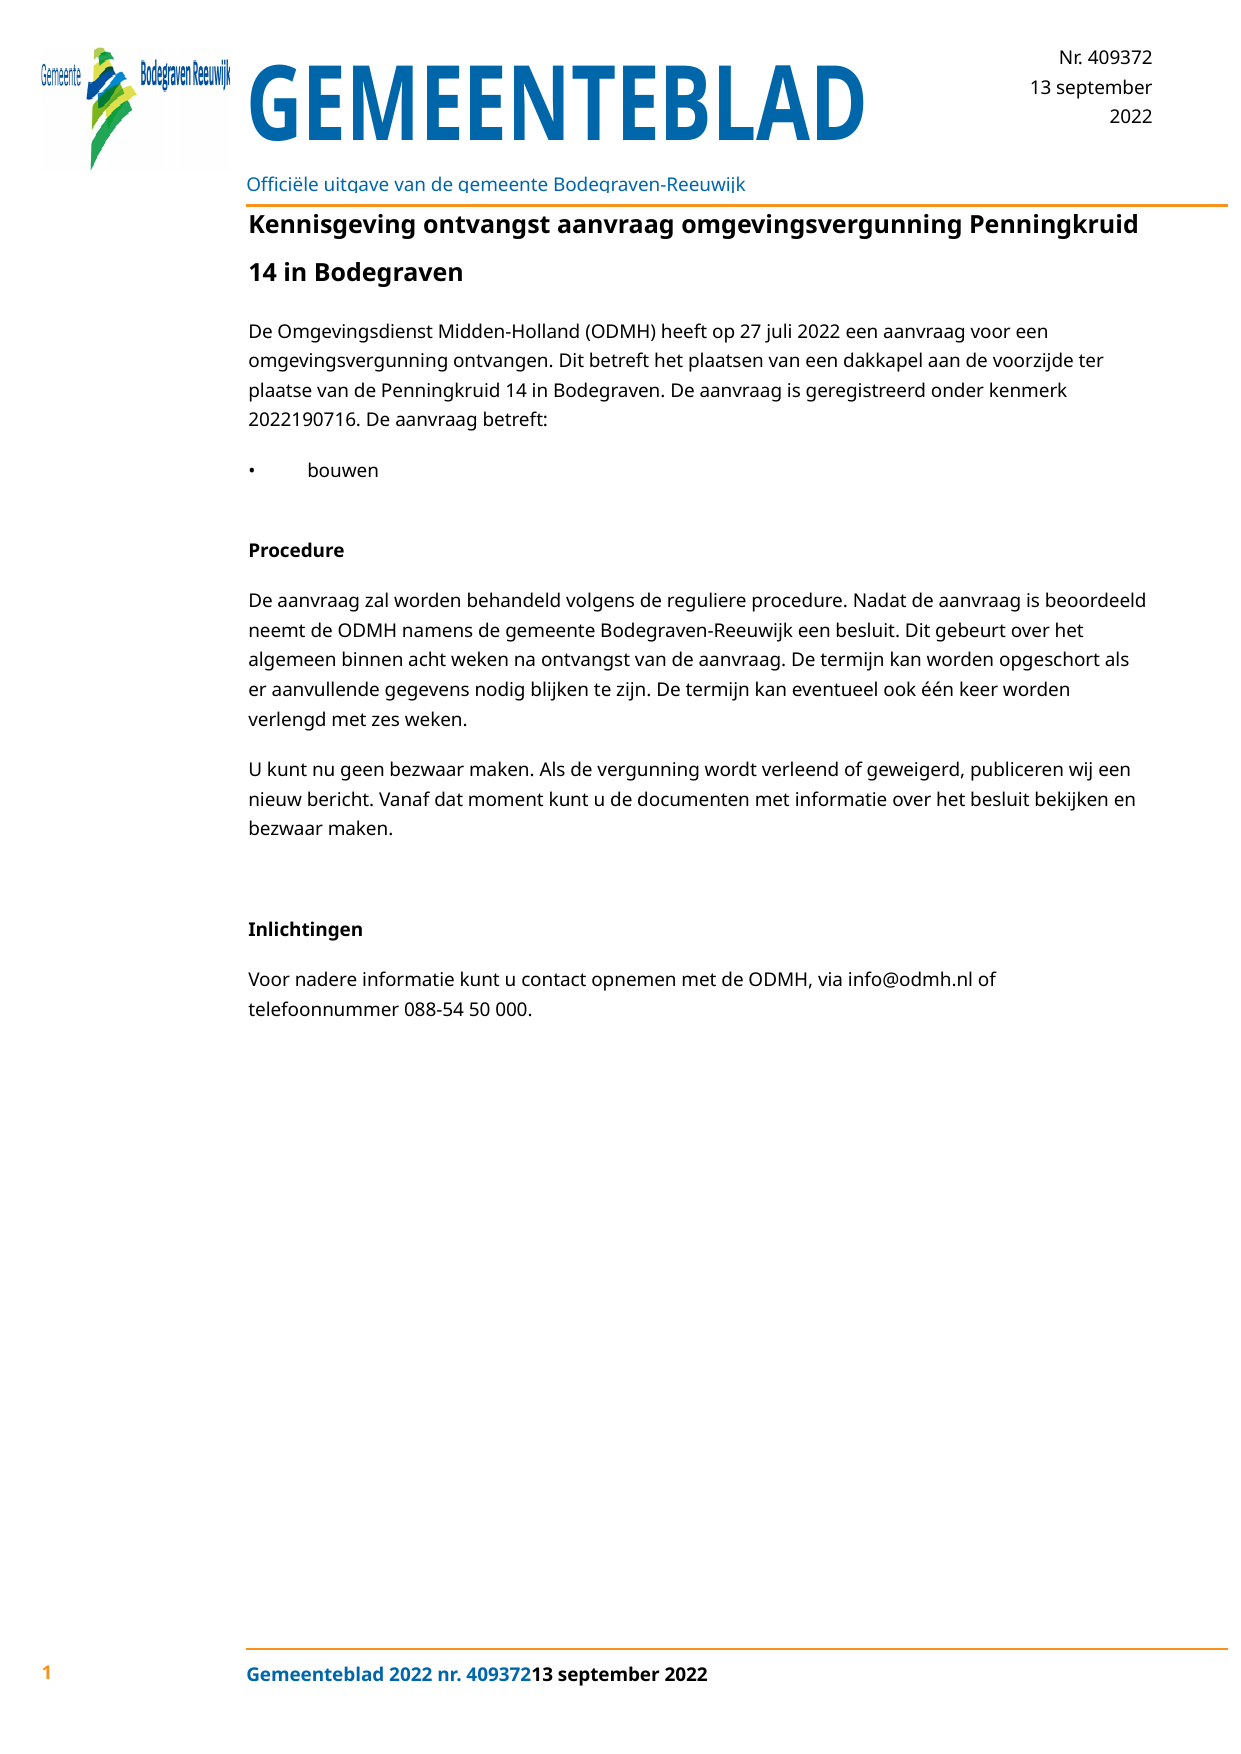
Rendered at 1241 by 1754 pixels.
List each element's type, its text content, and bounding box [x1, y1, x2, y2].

picture [41, 47, 231, 172]
text Inlichtingen [248, 916, 1152, 942]
text U kunt nu geen bezwaar maken. Als de vergunning wordt verleend of geweigerd, publiceren wij een nieuw bericht. Vanaf dat moment kunt u de documenten met informatie over het besluit bekijken en bezwaar maken. [248, 756, 1152, 841]
list bouwen [248, 457, 1152, 483]
text Voor nadere informatie kunt u contact opnemen met de ODMH, via info@odmh.nl of telefoonnummer 088-54 50 000. [248, 967, 1152, 1022]
text Procedure [248, 537, 1152, 563]
text De aanvraag zal worden behandeld volgens de reguliere procedure. Nadat de aanvraag is beoordeeld neemt de ODMH namens de gemeente Bodegraven-Reeuwijk een besluit. Dit gebeurt over het algemeen binnen acht weken na ontvangst van de aanvraag. De termijn kan worden opgeschort als er aanvullende gegevens nodig blijken te zijn. De termijn kan eventueel ook één keer worden verlengd met zes weken. [248, 587, 1152, 732]
text Kennisgeving ontvangst aanvraag omgevingsvergunning Penningkruid 14 in Bodegraven [248, 207, 1152, 288]
text De Omgevingsdienst Midden-Holland (ODMH) heeft op 27 juli 2022 een aanvraag voor een omgevingsvergunning ontvangen. Dit betreft het plaatsen van een dakkapel aan de voorzijde ter plaatse van de Penningkruid 14 in Bodegraven. De aanvraag is geregistreerd onder kenmerk 2022190716. De aanvraag betreft: [248, 318, 1152, 432]
